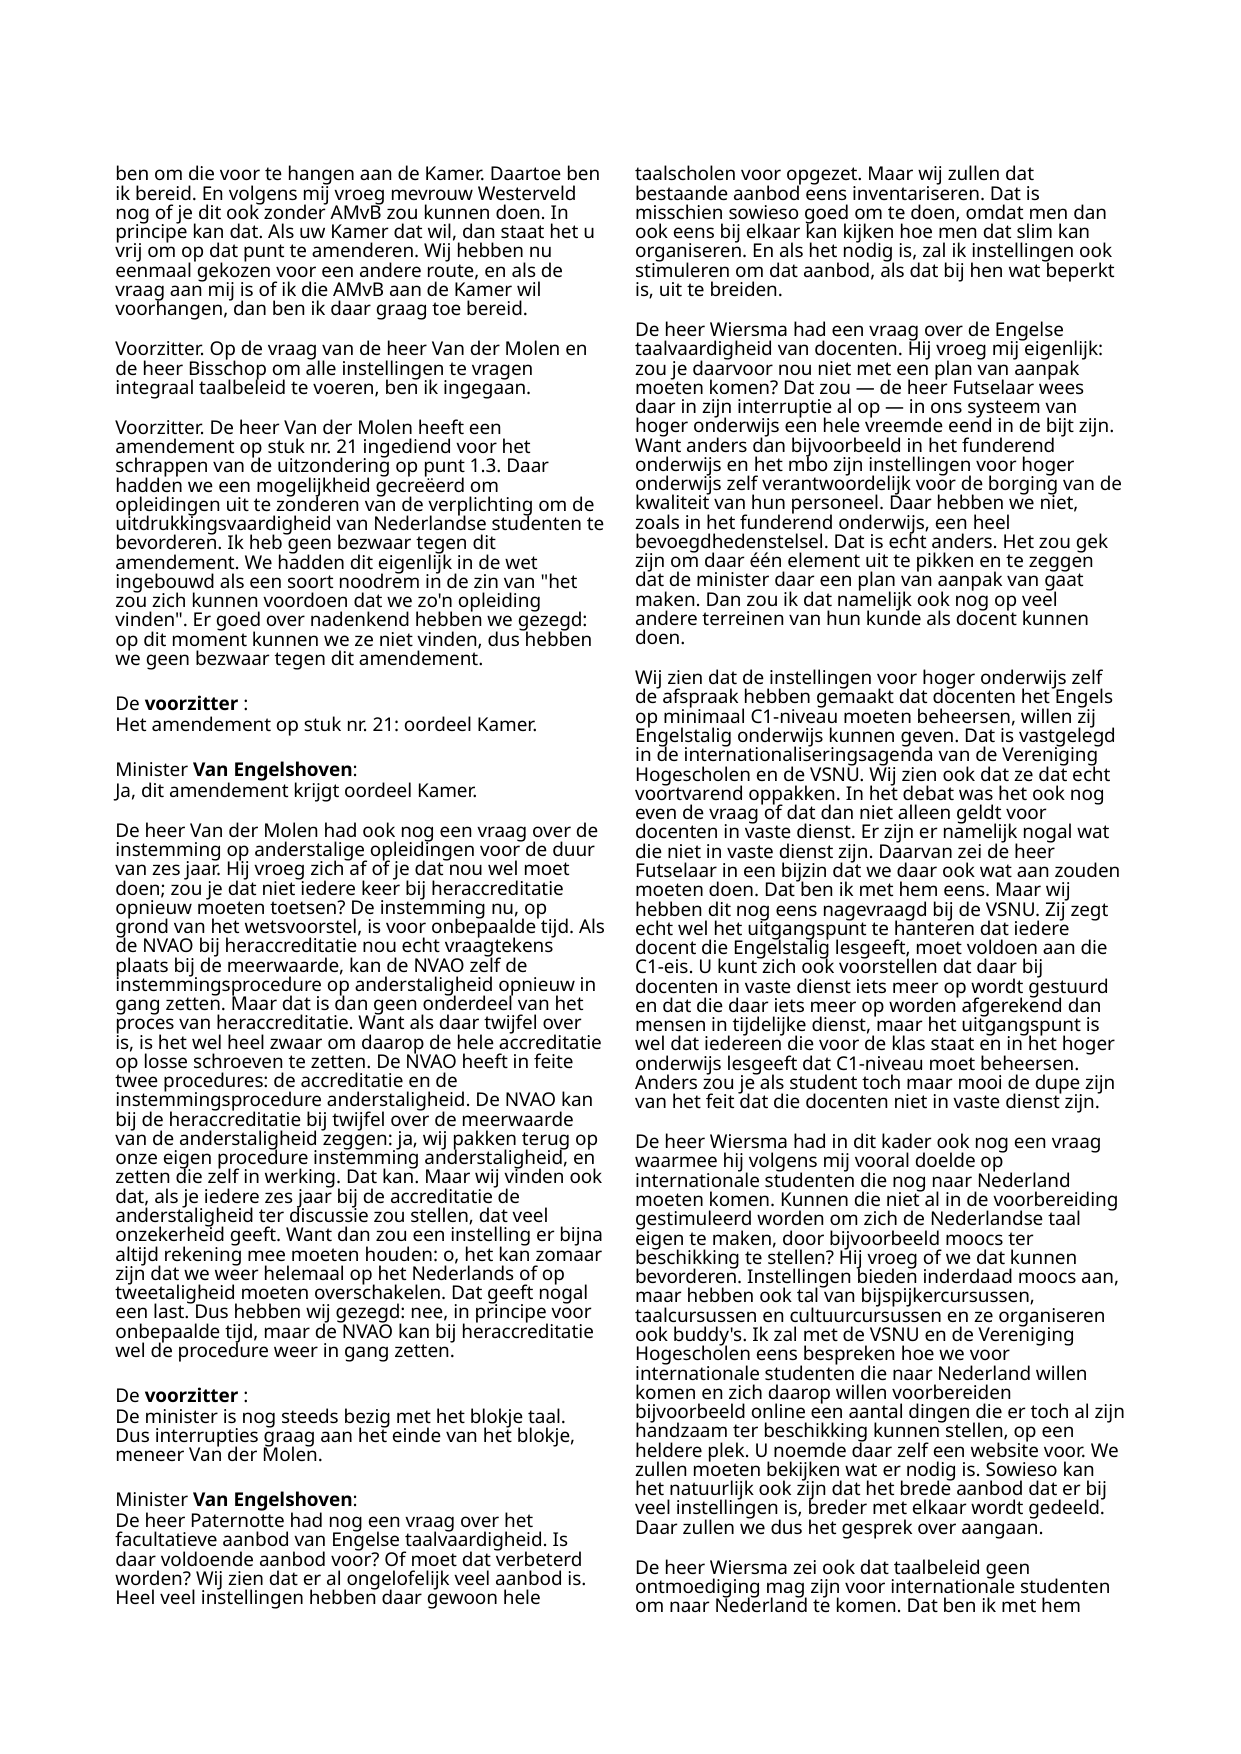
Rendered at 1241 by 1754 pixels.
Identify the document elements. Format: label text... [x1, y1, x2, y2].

text De heer Wiersma had in dit kader ook nog een vraag waarmee hij volgens mij vooral doelde op internationale studenten die nog naar Nederland moeten komen. Kunnen die niet al in de voorbereiding gestimuleerd worden om zich de Nederlandse taal eigen te maken, door bijvoorbeeld moocs ter beschikking te stellen? Hij vroeg of we dat kunnen bevorderen. Instellingen bieden inderdaad moocs aan, maar hebben ook tal van bijspijkercursussen, taalcursussen en cultuurcursussen en ze organiseren ook buddy's. Ik zal met de VSNU en de Vereniging Hogescholen eens bespreken hoe we voor internationale studenten die naar Nederland willen komen en zich daarop willen voorbereiden bijvoorbeeld online een aantal dingen die er toch al zijn handzaam ter beschikking kunnen stellen, op een heldere plek. U noemde daar zelf een website voor. We zullen moeten bekijken wat er nodig is. Sowieso kan het natuurlijk ook zijn dat het brede aanbod dat er bij veel instellingen is, breder met elkaar wordt gedeeld. Daar zullen we dus het gesprek over aangaan. [635, 1133, 1125, 1538]
text ben om die voor te hangen aan de Kamer. Daartoe ben ik bereid. En volgens mij vroeg mevrouw Westerveld nog of je dit ook zonder AMvB zou kunnen doen. In principe kan dat. Als uw Kamer dat wil, dan staat het u vrij om op dat punt te amenderen. Wij hebben nu eenmaal gekozen voor een andere route, en als de vraag aan mij is of ik die AMvB aan de Kamer wil voorhangen, dan ben ik daar graag toe bereid. [115, 165, 605, 319]
text Voorzitter. Op de vraag van de heer Van der Molen en de heer Bisschop om alle instellingen te vragen integraal taalbeleid te voeren, ben ik ingegaan. [115, 340, 605, 398]
text taalscholen voor opgezet. Maar wij zullen dat bestaande aanbod eens inventariseren. Dat is misschien sowieso goed om te doen, omdat men dan ook eens bij elkaar kan kijken hoe men dat slim kan organiseren. En als het nodig is, zal ik instellingen ook stimuleren om dat aanbod, als dat bij hen wat beperkt is, uit te breiden. [635, 165, 1125, 300]
text De heer Van der Molen had ook nog een vraag over de instemming op anderstalige opleidingen voor de duur van zes jaar. Hij vroeg zich af of je dat nou wel moet doen; zou je dat niet iedere keer bij heraccreditatie opnieuw moeten toetsen? De instemming nu, op grond van het wetsvoorstel, is voor onbepaalde tijd. Als de NVAO bij heraccreditatie nou echt vraagtekens plaats bij de meerwaarde, kan de NVAO zelf de instemmingsprocedure op anderstaligheid opnieuw in gang zetten. Maar dat is dan geen onderdeel van het proces van heraccreditatie. Want als daar twijfel over is, is het wel heel zwaar om daarop de hele accreditatie op losse schroeven te zetten. De NVAO heeft in feite twee procedures: de accreditatie en de instemmingsprocedure anderstaligheid. De NVAO kan bij de heraccreditatie bij twijfel over de meerwaarde van de anderstaligheid zeggen: ja, wij pakken terug op onze eigen procedure instemming anderstaligheid, en zetten die zelf in werking. Dat kan. Maar wij vinden ook dat, als je iedere zes jaar bij de accreditatie de anderstaligheid ter discussie zou stellen, dat veel onzekerheid geeft. Want dan zou een instelling er bijna altijd rekening mee moeten houden: o, het kan zomaar zijn dat we weer helemaal op het Nederlands of op tweetaligheid moeten overschakelen. Dat geeft nogal een last. Dus hebben wij gezegd: nee, in principe voor onbepaalde tijd, maar de NVAO kan bij heraccreditatie wel de procedure weer in gang zetten. [115, 822, 605, 1361]
text Voorzitter. De heer Van der Molen heeft een amendement op stuk nr. 21 ingediend voor het schrappen van de uitzondering op punt 1.3. Daar hadden we een mogelijkheid gecreëerd om opleidingen uit te zonderen van de verplichting om de uitdrukkingsvaardigheid van Nederlandse studenten te bevorderen. Ik heb geen bezwaar tegen dit amendement. We hadden dit eigenlijk in de wet ingebouwd als een soort noodrem in de zin van "het zou zich kunnen voordoen dat we zo'n opleiding vinden". Er goed over nadenkend hebben we gezegd: op dit moment kunnen we ze niet vinden, dus hebben we geen bezwaar tegen dit amendement. [115, 419, 605, 669]
text Minister Van Engelshoven: [115, 1486, 605, 1512]
text De minister is nog steeds bezig met het blokje taal. Dus interrupties graag aan het einde van het blokje, meneer Van der Molen. [115, 1408, 605, 1466]
text Minister Van Engelshoven: [115, 756, 605, 782]
text De voorzitter : [115, 1382, 605, 1408]
text De heer Wiersma had een vraag over de Engelse taalvaardigheid van docenten. Hij vroeg mij eigenlijk: zou je daarvoor nou niet met een plan van aanpak moeten komen? Dat zou — de heer Futselaar wees daar in zijn interruptie al op — in ons systeem van hoger onderwijs een hele vreemde eend in de bijt zijn. Want anders dan bijvoorbeeld in het funderend onderwijs en het mbo zijn instellingen voor hoger onderwijs zelf verantwoordelijk voor de borging van de kwaliteit van hun personeel. Daar hebben we niet, zoals in het funderend onderwijs, een heel bevoegdhedenstelsel. Dat is echt anders. Het zou gek zijn om daar één element uit te pikken en te zeggen dat de minister daar een plan van aanpak van gaat maken. Dan zou ik dat namelijk ook nog op veel andere terreinen van hun kunde als docent kunnen doen. [635, 321, 1125, 648]
text De heer Wiersma zei ook dat taalbeleid geen ontmoediging mag zijn voor internationale studenten om naar Nederland te komen. Dat ben ik met hem [635, 1559, 1125, 1616]
text De heer Paternotte had nog een vraag over het facultatieve aanbod van Engelse taalvaardigheid. Is daar voldoende aanbod voor? Of moet dat verbeterd worden? Wij zien dat er al ongelofelijk veel aanbod is. Heel veel instellingen hebben daar gewoon hele [115, 1512, 605, 1608]
text Ja, dit amendement krijgt oordeel Kamer. [115, 782, 605, 801]
text De voorzitter : [115, 690, 605, 716]
text Het amendement op stuk nr. 21: oordeel Kamer. [115, 716, 605, 735]
text Wij zien dat de instellingen voor hoger onderwijs zelf de afspraak hebben gemaakt dat docenten het Engels op minimaal C1-niveau moeten beheersen, willen zij Engelstalig onderwijs kunnen geven. Dat is vastgelegd in de internationaliseringsagenda van de Vereniging Hogescholen en de VSNU. Wij zien ook dat ze dat echt voortvarend oppakken. In het debat was het ook nog even de vraag of dat dan niet alleen geldt voor docenten in vaste dienst. Er zijn er namelijk nogal wat die niet in vaste dienst zijn. Daarvan zei de heer Futselaar in een bijzin dat we daar ook wat aan zouden moeten doen. Dat ben ik met hem eens. Maar wij hebben dit nog eens nagevraagd bij de VSNU. Zij zegt echt wel het uitgangspunt te hanteren dat iedere docent die Engelstalig lesgeeft, moet voldoen aan die C1-eis. U kunt zich ook voorstellen dat daar bij docenten in vaste dienst iets meer op wordt gestuurd en dat die daar iets meer op worden afgerekend dan mensen in tijdelijke dienst, maar het uitgangspunt is wel dat iedereen die voor de klas staat en in het hoger onderwijs lesgeeft dat C1-niveau moet beheersen. Anders zou je als student toch maar mooi de dupe zijn van het feit dat die docenten niet in vaste dienst zijn. [635, 669, 1125, 1112]
